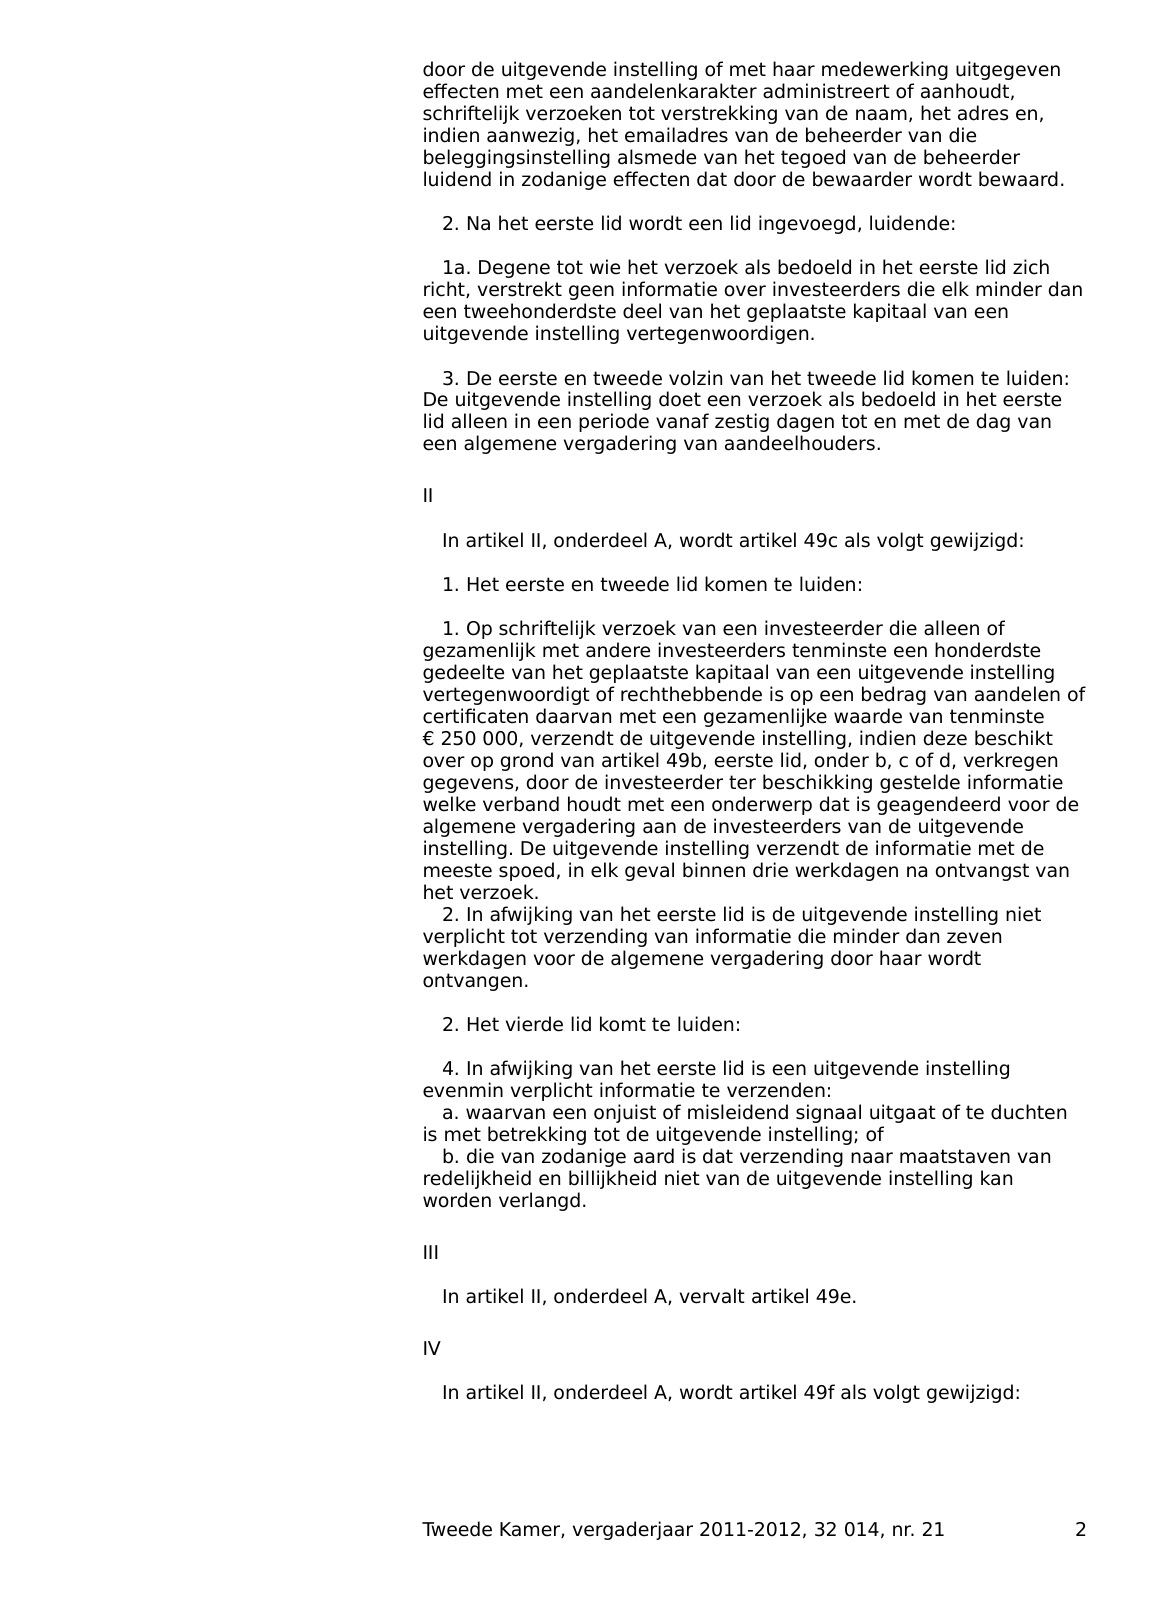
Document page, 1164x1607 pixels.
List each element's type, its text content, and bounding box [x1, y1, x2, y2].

text In artikel II, onderdeel A, wordt artikel 49c als volgt gewijzigd: [422, 529, 1087, 551]
text 2. Na het eerste lid wordt een lid ingevoegd, luidende: [422, 213, 1087, 235]
text 2. In afwijking van het eerste lid is de uitgevende instelling niet verplicht tot verzending van informatie die minder dan zeven werkdagen voor de algemene vergadering door haar wordt ontvangen. [422, 903, 1087, 991]
text 1. Op schriftelijk verzoek van een investeerder die alleen of gezamenlijk met andere investeerders tenminste een honderdste gedeelte van het geplaatste kapitaal van een uitgevende instelling vertegenwoordigt of rechthebbende is op een bedrag van aandelen of certificaten daarvan met een gezamenlijke waarde van tenminste € 250 000, verzendt de uitgevende instelling, indien deze beschikt over op grond van artikel 49b, eerste lid, onder b, c of d, verkregen gegevens, door de investeerder ter beschikking gestelde informatie welke verband houdt met een onderwerp dat is geagendeerd voor de algemene vergadering aan de investeerders van de uitgevende instelling. De uitgevende instelling verzendt de informatie met de meeste spoed, in elk geval binnen drie werkdagen na ontvangst van het verzoek. [422, 618, 1087, 903]
text 4. In afwijking van het eerste lid is een uitgevende instelling evenmin verplicht informatie te verzenden: [422, 1058, 1087, 1102]
text In artikel II, onderdeel A, wordt artikel 49f als volgt gewijzigd: [422, 1382, 1087, 1404]
text b. die van zodanige aard is dat verzending naar maatstaven van redelijkheid en billijkheid niet van de uitgevende instelling kan worden verlangd. [422, 1146, 1087, 1212]
text 3. De eerste en tweede volzin van het tweede lid komen te luiden: De uitgevende instelling doet een verzoek als bedoeld in het eerste lid alleen in een periode vanaf zestig dagen tot en met de dag van een algemene vergadering van aandeelhouders. [422, 367, 1087, 455]
text a. waarvan een onjuist of misleidend signaal uitgaat of te duchten is met betrekking tot de uitgevende instelling; of [422, 1102, 1087, 1146]
subtitle IV [422, 1338, 1087, 1360]
subtitle II [422, 485, 1087, 507]
text 2. Het vierde lid komt te luiden: [422, 1014, 1087, 1036]
text 1a. Degene tot wie het verzoek als bedoeld in het eerste lid zich richt, verstrekt geen informatie over investeerders die elk minder dan een tweehonderdste deel van het geplaatste kapitaal van een uitgevende instelling vertegenwoordigen. [422, 257, 1087, 345]
text door de uitgevende instelling of met haar medewerking uitgegeven effecten met een aandelenkarakter administreert of aanhoudt, schriftelijk verzoeken tot verstrekking van de naam, het adres en, indien aanwezig, het emailadres van de beheerder van die beleggingsinstelling alsmede van het tegoed van de beheerder luidend in zodanige effecten dat door de bewaarder wordt bewaard. [422, 59, 1087, 191]
text In artikel II, onderdeel A, vervalt artikel 49e. [422, 1286, 1087, 1308]
text 1. Het eerste en tweede lid komen te luiden: [422, 574, 1087, 596]
subtitle III [422, 1242, 1087, 1264]
